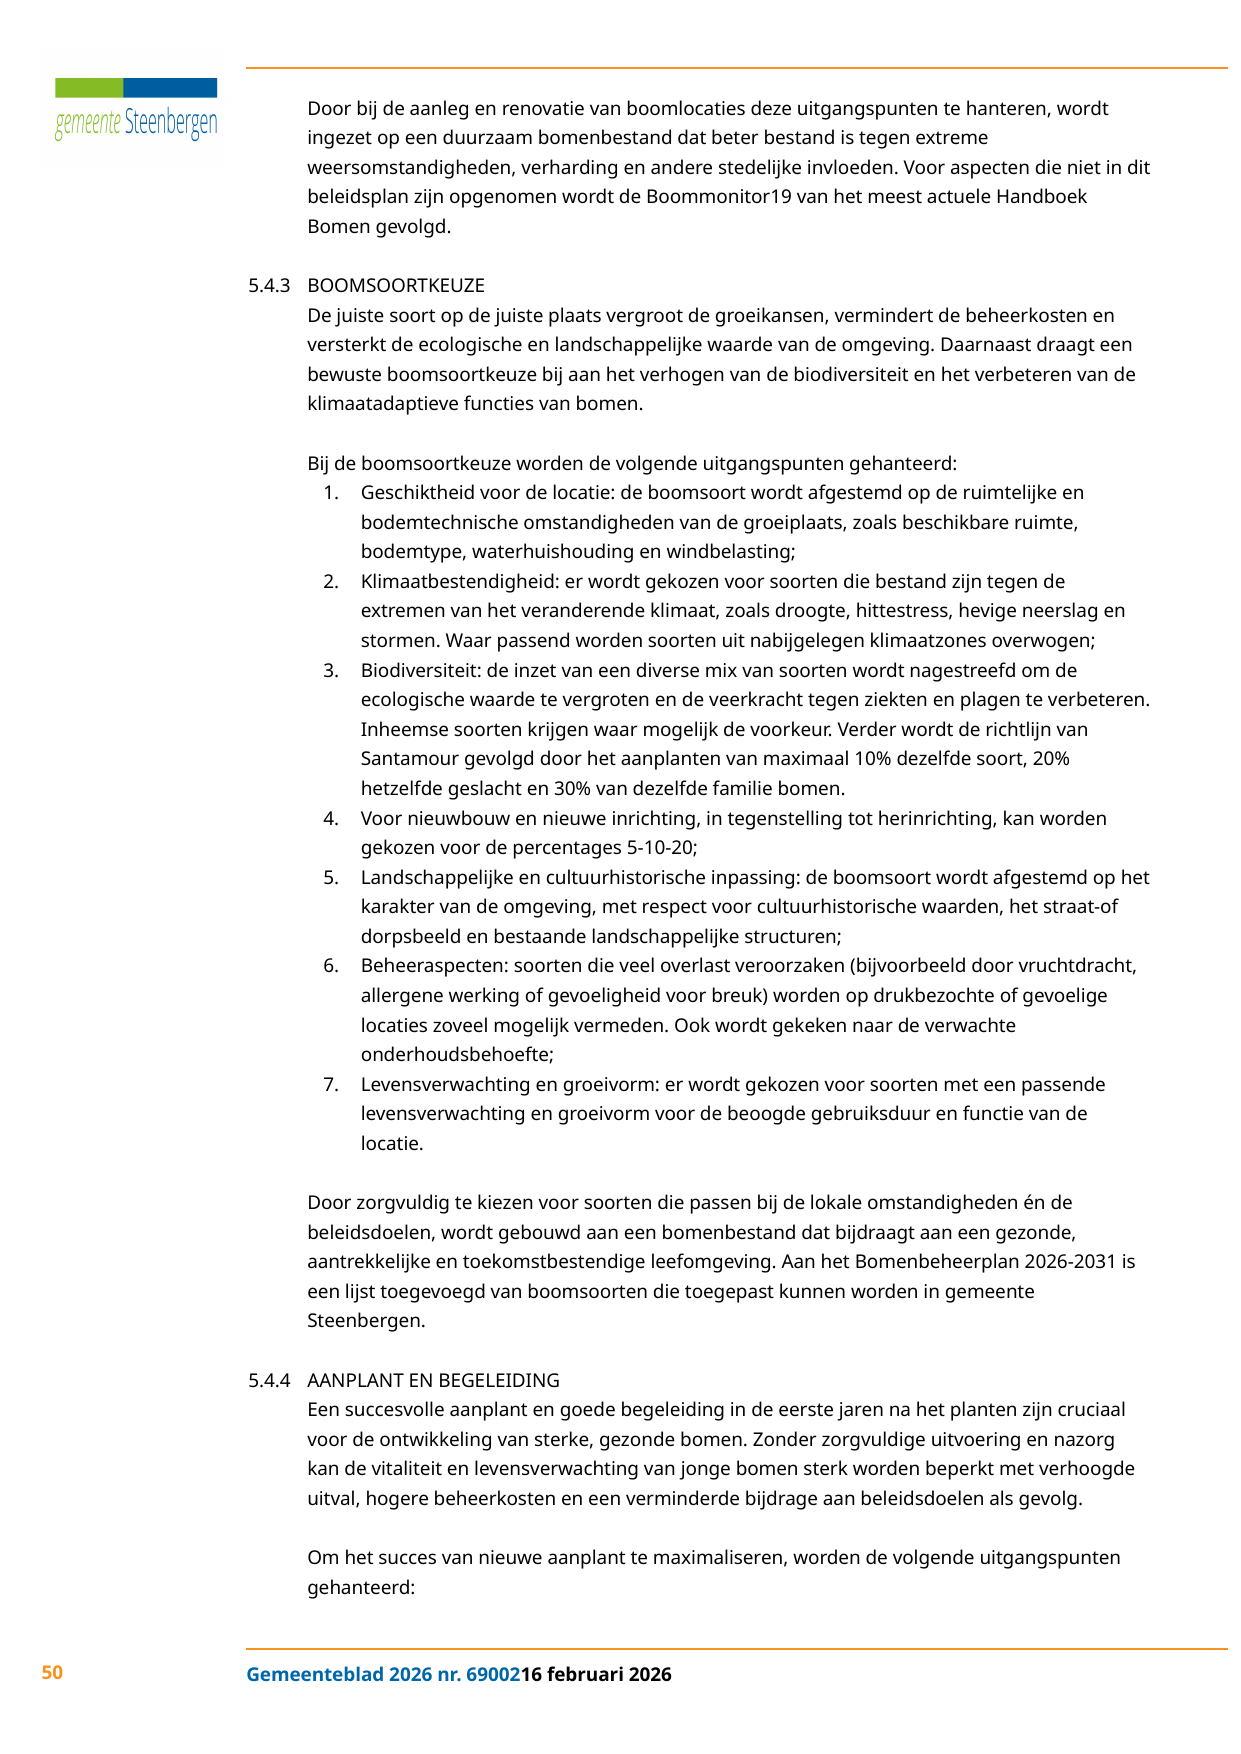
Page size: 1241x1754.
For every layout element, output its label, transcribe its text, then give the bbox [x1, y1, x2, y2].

list Landschappelijke en cultuurhistorische inpassing: de boomsoort wordt afgestemd op het karakter van de omgeving, met respect voor cultuurhistorische waarden, het straat-of dorpsbeeld en bestaande landschappelijke structuren; [323, 864, 1152, 949]
list Door zorgvuldig te kiezen voor soorten die passen bij de lokale omstandigheden én de beleidsdoelen, wordt gebouwd aan een bomenbestand dat bijdraagt aan een gezonde, aantrekkelijke en toekomstbestendige leefomgeving. Aan het Bomenbeheerplan 2026-2031 is een lijst toegevoegd van boomsoorten die toegepast kunnen worden in gemeente Steenbergen. [248, 1189, 1152, 1333]
list Geschiktheid voor de locatie: de boomsoort wordt afgestemd op de ruimtelijke en bodemtechnische omstandigheden van de groeiplaats, zoals beschikbare ruimte, bodemtype, waterhuishouding en windbelasting; [323, 479, 1152, 564]
picture [41, 47, 231, 172]
list Voor nieuwbouw en nieuwe inrichting, in tegenstelling tot herinrichting, kan worden gekozen voor de percentages 5-10-20; [323, 805, 1152, 860]
list Levensverwachting en groeivorm: er wordt gekozen voor soorten met een passende levensverwachting en groeivorm voor de beoogde gebruiksduur en functie van de locatie. [323, 1071, 1152, 1156]
list Om het succes van nieuwe aanplant te maximaliseren, worden de volgende uitgangspunten gehanteerd: [248, 1544, 1152, 1600]
list Beheeraspecten: soorten die veel overlast veroorzaken (bijvoorbeeld door vruchtdracht, allergene werking of gevoeligheid voor breuk) worden op drukbezochte of gevoelige locaties zoveel mogelijk vermeden. Ook wordt gekeken naar de verwachte onderhoudsbehoefte; [323, 953, 1152, 1067]
list Biodiversiteit: de inzet van een diverse mix van soorten wordt nagestreefd om de ecologische waarde te vergroten en de veerkracht tegen ziekten en plagen te verbeteren. Inheemse soorten krijgen waar mogelijk de voorkeur. Verder wordt de richtlijn van Santamour gevolgd door het aanplanten van maximaal 10% dezelfde soort, 20% hetzelfde geslacht en 30% van dezelfde familie bomen. [323, 657, 1152, 801]
list AANPLANT EN BEGELEIDING [248, 1367, 1152, 1393]
list BOOMSOORTKEUZE [248, 272, 1152, 298]
list Bij de boomsoortkeuze worden de volgende uitgangspunten gehanteerd: [248, 450, 1152, 476]
list Klimaatbestendigheid: er wordt gekozen voor soorten die bestand zijn tegen de extremen van het veranderende klimaat, zoals droogte, hittestress, hevige neerslag en stormen. Waar passend worden soorten uit nabijgelegen klimaatzones overwogen; [323, 568, 1152, 653]
list Door bij de aanleg en renovatie van boomlocaties deze uitgangspunten te hanteren, wordt ingezet op een duurzaam bomenbestand dat beter bestand is tegen extreme weersomstandigheden, verharding en andere stedelijke invloeden. Voor aspecten die niet in dit beleidsplan zijn opgenomen wordt de Boommonitor19 van het meest actuele Handboek Bomen gevolgd. [248, 95, 1152, 239]
list De juiste soort op de juiste plaats vergroot de groeikansen, vermindert de beheerkosten en versterkt de ecologische en landschappelijke waarde van de omgeving. Daarnaast draagt een bewuste boomsoortkeuze bij aan het verhogen van de biodiversiteit en het verbeteren van de klimaatadaptieve functies van bomen. [248, 302, 1152, 416]
list Een succesvolle aanplant en goede begeleiding in de eerste jaren na het planten zijn cruciaal voor de ontwikkeling van sterke, gezonde bomen. Zonder zorgvuldige uitvoering en nazorg kan de vitaliteit en levensverwachting van jonge bomen sterk worden beperkt met verhoogde uitval, hogere beheerkosten en een verminderde bijdrage aan beleidsdoelen als gevolg. [248, 1396, 1152, 1511]
